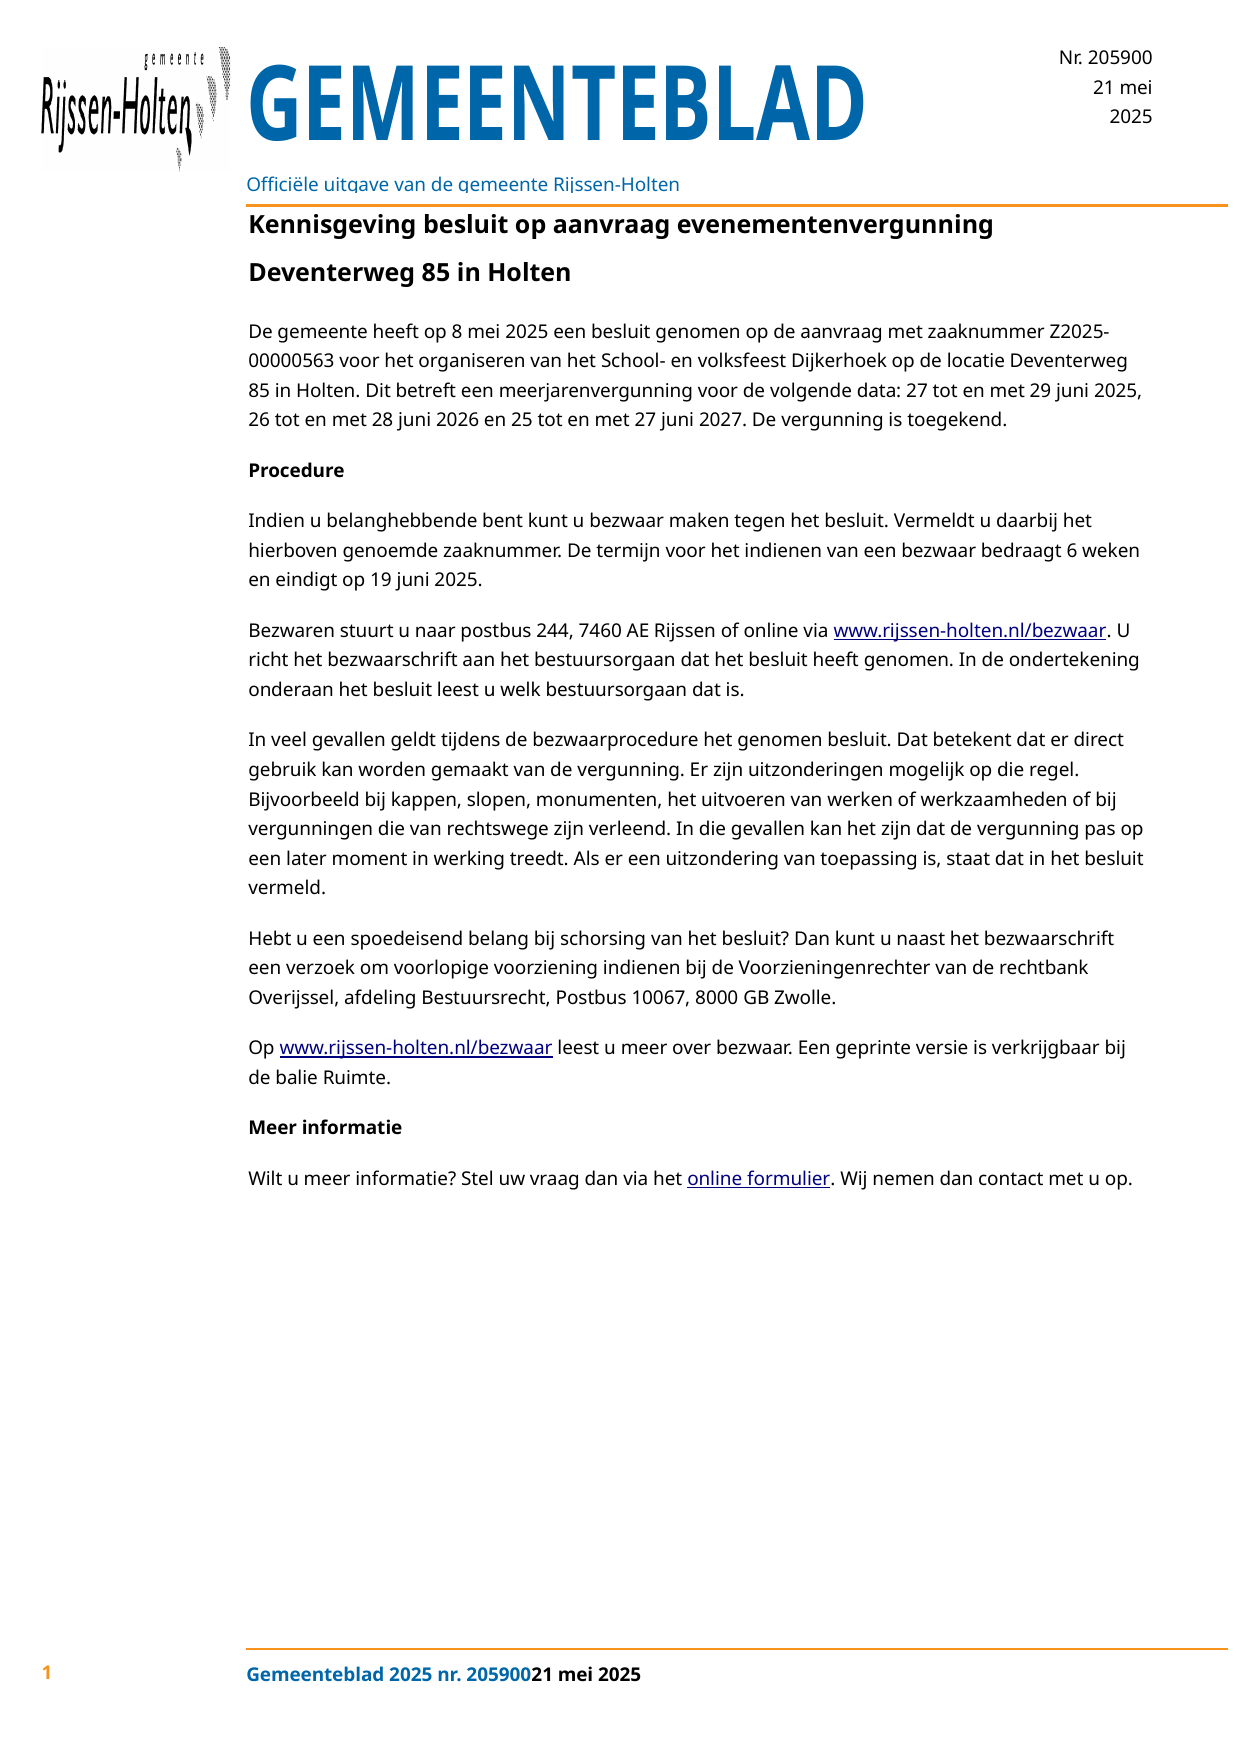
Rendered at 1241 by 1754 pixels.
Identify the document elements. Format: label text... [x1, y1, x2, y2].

text Kennisgeving besluit op aanvraag evenementenvergunning Deventerweg 85 in Holten [248, 207, 1152, 288]
text Indien u belanghebbende bent kunt u bezwaar maken tegen het besluit. Vermeldt u daarbij het hierboven genoemde zaaknummer. De termijn voor het indienen van een bezwaar bedraagt 6 weken en eindigt op 19 juni 2025. [248, 507, 1152, 592]
text Meer informatie [248, 1114, 1152, 1140]
text Wilt u meer informatie? Stel uw vraag dan via het online formulier. Wij nemen dan contact met u op. [248, 1165, 1152, 1191]
text Procedure [248, 457, 1152, 483]
text De gemeente heeft op 8 mei 2025 een besluit genomen op de aanvraag met zaaknummer Z2025-00000563 voor het organiseren van het School- en volksfeest Dijkerhoek op de locatie Deventerweg 85 in Holten. Dit betreft een meerjarenvergunning voor de volgende data: 27 tot en met 29 juni 2025, 26 tot en met 28 juni 2026 en 25 tot en met 27 juni 2027. De vergunning is toegekend. [248, 318, 1152, 432]
text Bezwaren stuurt u naar postbus 244, 7460 AE Rijssen of online via www.rijssen-holten.nl/bezwaar. U richt het bezwaarschrift aan het bestuursorgaan dat het besluit heeft genomen. In de ondertekening onderaan het besluit leest u welk bestuursorgaan dat is. [248, 617, 1152, 702]
text Op www.rijssen-holten.nl/bezwaar leest u meer over bezwaar. Een geprinte versie is verkrijgbaar bij de balie Ruimte. [248, 1034, 1152, 1090]
text Hebt u een spoedeisend belang bij schorsing van het besluit? Dan kunt u naast het bezwaarschrift een verzoek om voorlopige voorziening indienen bij de Voorzieningenrechter van de rechtbank Overijssel, afdeling Bestuursrecht, Postbus 10067, 8000 GB Zwolle. [248, 925, 1152, 1010]
picture [41, 47, 231, 172]
text In veel gevallen geldt tijdens de bezwaarprocedure het genomen besluit. Dat betekent dat er direct gebruik kan worden gemaakt van de vergunning. Er zijn uitzonderingen mogelijk op die regel. Bijvoorbeeld bij kappen, slopen, monumenten, het uitvoeren van werken of werkzaamheden of bij vergunningen die van rechtswege zijn verleend. In die gevallen kan het zijn dat de vergunning pas op een later moment in werking treedt. Als er een uitzondering van toepassing is, staat dat in het besluit vermeld. [248, 727, 1152, 900]
